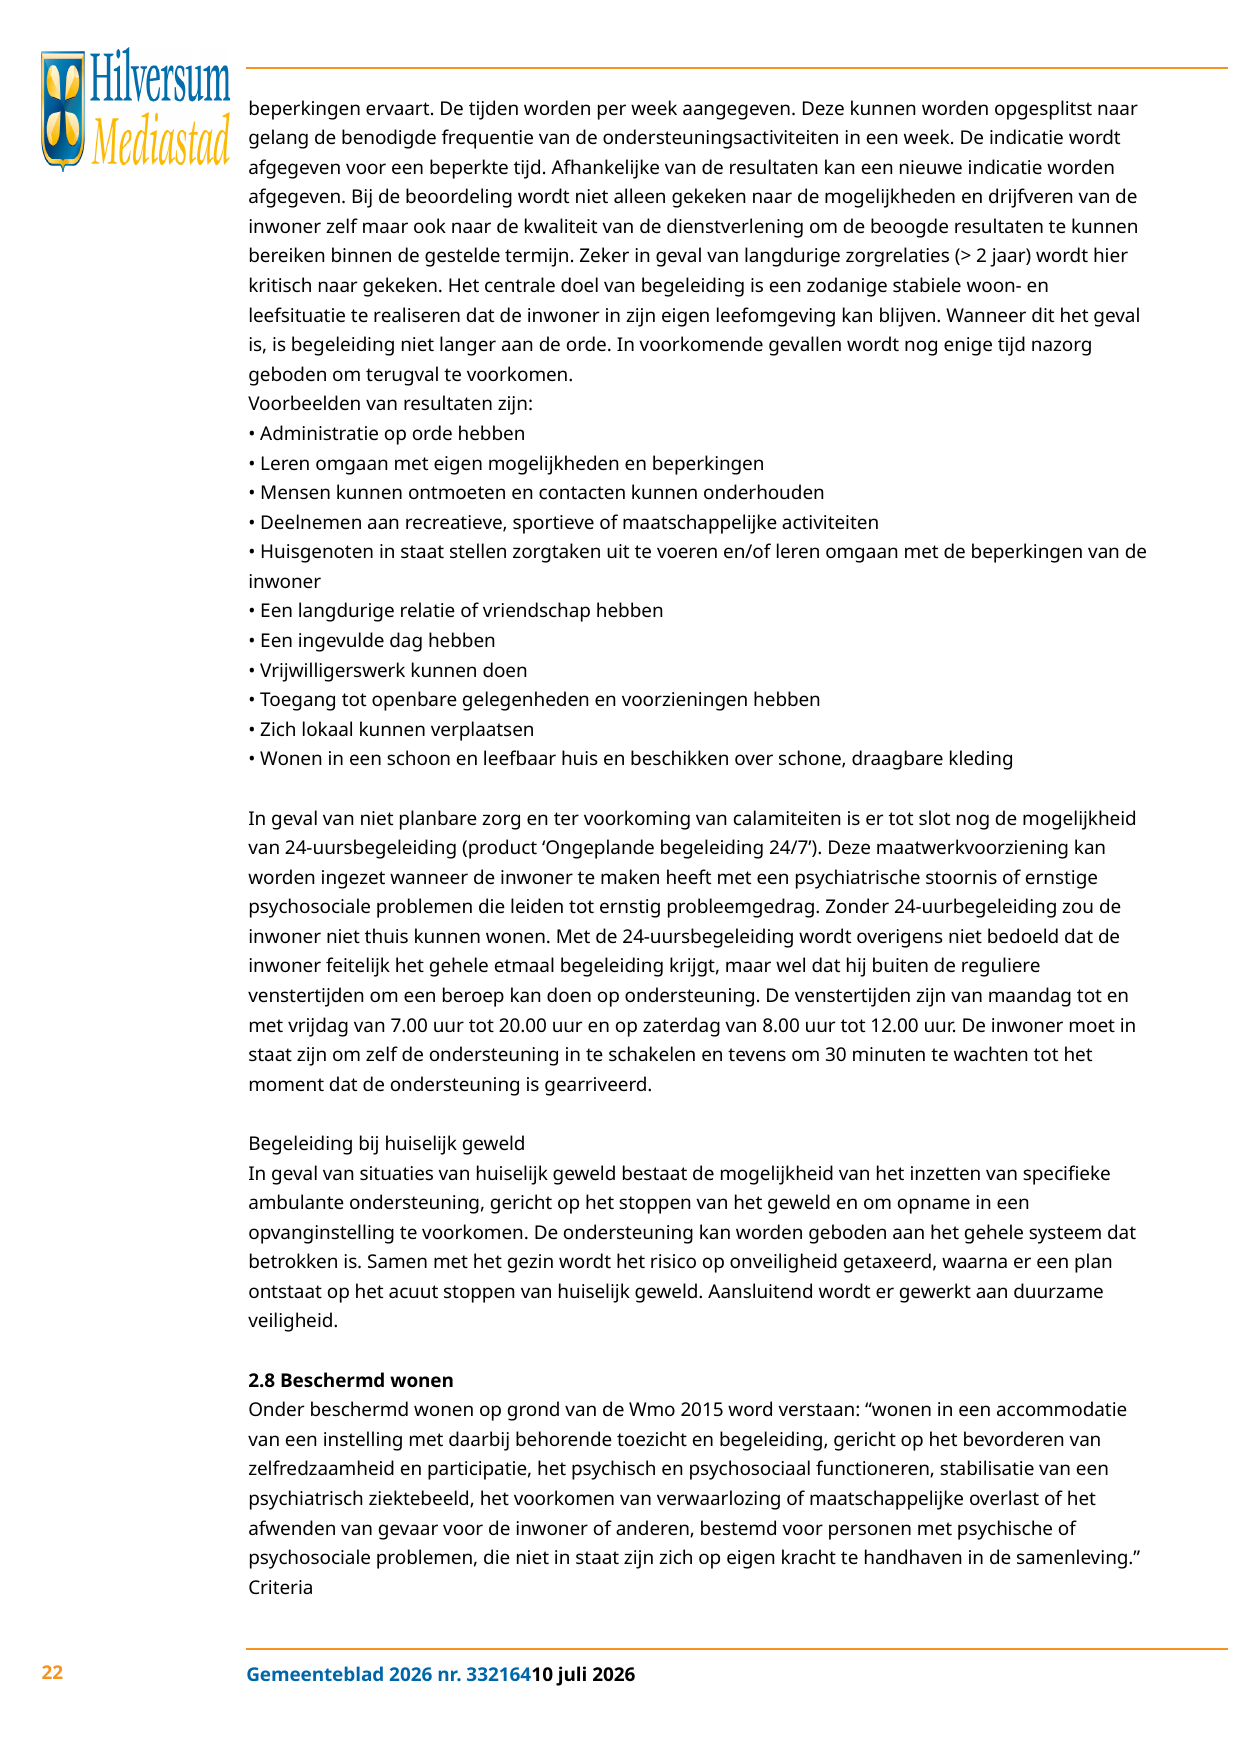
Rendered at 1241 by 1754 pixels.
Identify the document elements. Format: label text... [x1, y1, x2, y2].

text • Een langdurige relatie of vriendschap hebben [248, 598, 1152, 623]
text In geval van situaties van huiselijk geweld bestaat de mogelijkheid van het inzetten van specifieke ambulante ondersteuning, gericht op het stoppen van het geweld en om opname in een opvanginstelling te voorkomen. De ondersteuning kan worden geboden aan het gehele systeem dat betrokken is. Samen met het gezin wordt het risico op onveiligheid getaxeerd, waarna er een plan ontstaat op het acuut stoppen van huiselijk geweld. Aansluitend wordt er gewerkt aan duurzame veiligheid. [248, 1160, 1152, 1333]
text • Zich lokaal kunnen verplaatsen [248, 716, 1152, 742]
text Begeleiding bij huiselijk geweld [248, 1130, 1152, 1156]
text • Een ingevulde dag hebben [248, 627, 1152, 653]
text Onder beschermd wonen op grond van de Wmo 2015 word verstaan: “wonen in een accommodatie van een instelling met daarbij behorende toezicht en begeleiding, gericht op het bevorderen van zelfredzaamheid en participatie, het psychisch en psychosociaal functioneren, stabilisatie van een psychiatrisch ziektebeeld, het voorkomen van verwaarlozing of maatschappelijke overlast of het afwenden van gevaar voor de inwoner of anderen, bestemd voor personen met psychische of psychosociale problemen, die niet in staat zijn zich op eigen kracht te handhaven in de samenleving.” [248, 1396, 1152, 1570]
text Voorbeelden van resultaten zijn: [248, 391, 1152, 416]
text • Administratie op orde hebben [248, 420, 1152, 446]
text Criteria [248, 1574, 1152, 1600]
picture [41, 47, 231, 172]
text • Vrijwilligerswerk kunnen doen [248, 657, 1152, 683]
text • Huisgenoten in staat stellen zorgtaken uit te voeren en/of leren omgaan met de beperkingen van de inwoner [248, 538, 1152, 594]
text In geval van niet planbare zorg en ter voorkoming van calamiteiten is er tot slot nog de mogelijkheid van 24-uursbegeleiding (product ‘Ongeplande begeleiding 24/7’). Deze maatwerkvoorziening kan worden ingezet wanneer de inwoner te maken heeft met een psychiatrische stoornis of ernstige psychosociale problemen die leiden tot ernstig probleemgedrag. Zonder 24-uurbegeleiding zou de inwoner niet thuis kunnen wonen. Met de 24-uursbegeleiding wordt overigens niet bedoeld dat de inwoner feitelijk het gehele etmaal begeleiding krijgt, maar wel dat hij buiten de reguliere venstertijden om een beroep kan doen op ondersteuning. De venstertijden zijn van maandag tot en met vrijdag van 7.00 uur tot 20.00 uur en op zaterdag van 8.00 uur tot 12.00 uur. De inwoner moet in staat zijn om zelf de ondersteuning in te schakelen en tevens om 30 minuten te wachten tot het moment dat de ondersteuning is gearriveerd. [248, 805, 1152, 1097]
text • Mensen kunnen ontmoeten en contacten kunnen onderhouden [248, 479, 1152, 505]
text • Leren omgaan met eigen mogelijkheden en beperkingen [248, 450, 1152, 476]
text 2.8 Beschermd wonen [248, 1367, 1152, 1393]
text beperkingen ervaart. De tijden worden per week aangegeven. Deze kunnen worden opgesplitst naar gelang de benodigde frequentie van de ondersteuningsactiviteiten in een week. De indicatie wordt afgegeven voor een beperkte tijd. Afhankelijke van de resultaten kan een nieuwe indicatie worden afgegeven. Bij de beoordeling wordt niet alleen gekeken naar de mogelijkheden en drijfveren van de inwoner zelf maar ook naar de kwaliteit van de dienstverlening om de beoogde resultaten te kunnen bereiken binnen de gestelde termijn. Zeker in geval van langdurige zorgrelaties (> 2 jaar) wordt hier kritisch naar gekeken. Het centrale doel van begeleiding is een zodanige stabiele woon- en leefsituatie te realiseren dat de inwoner in zijn eigen leefomgeving kan blijven. Wanneer dit het geval is, is begeleiding niet langer aan de orde. In voorkomende gevallen wordt nog enige tijd nazorg geboden om terugval te voorkomen. [248, 95, 1152, 387]
text • Toegang tot openbare gelegenheden en voorzieningen hebben [248, 686, 1152, 712]
text • Wonen in een schoon en leefbaar huis en beschikken over schone, draagbare kleding [248, 746, 1152, 771]
text • Deelnemen aan recreatieve, sportieve of maatschappelijke activiteiten [248, 509, 1152, 535]
